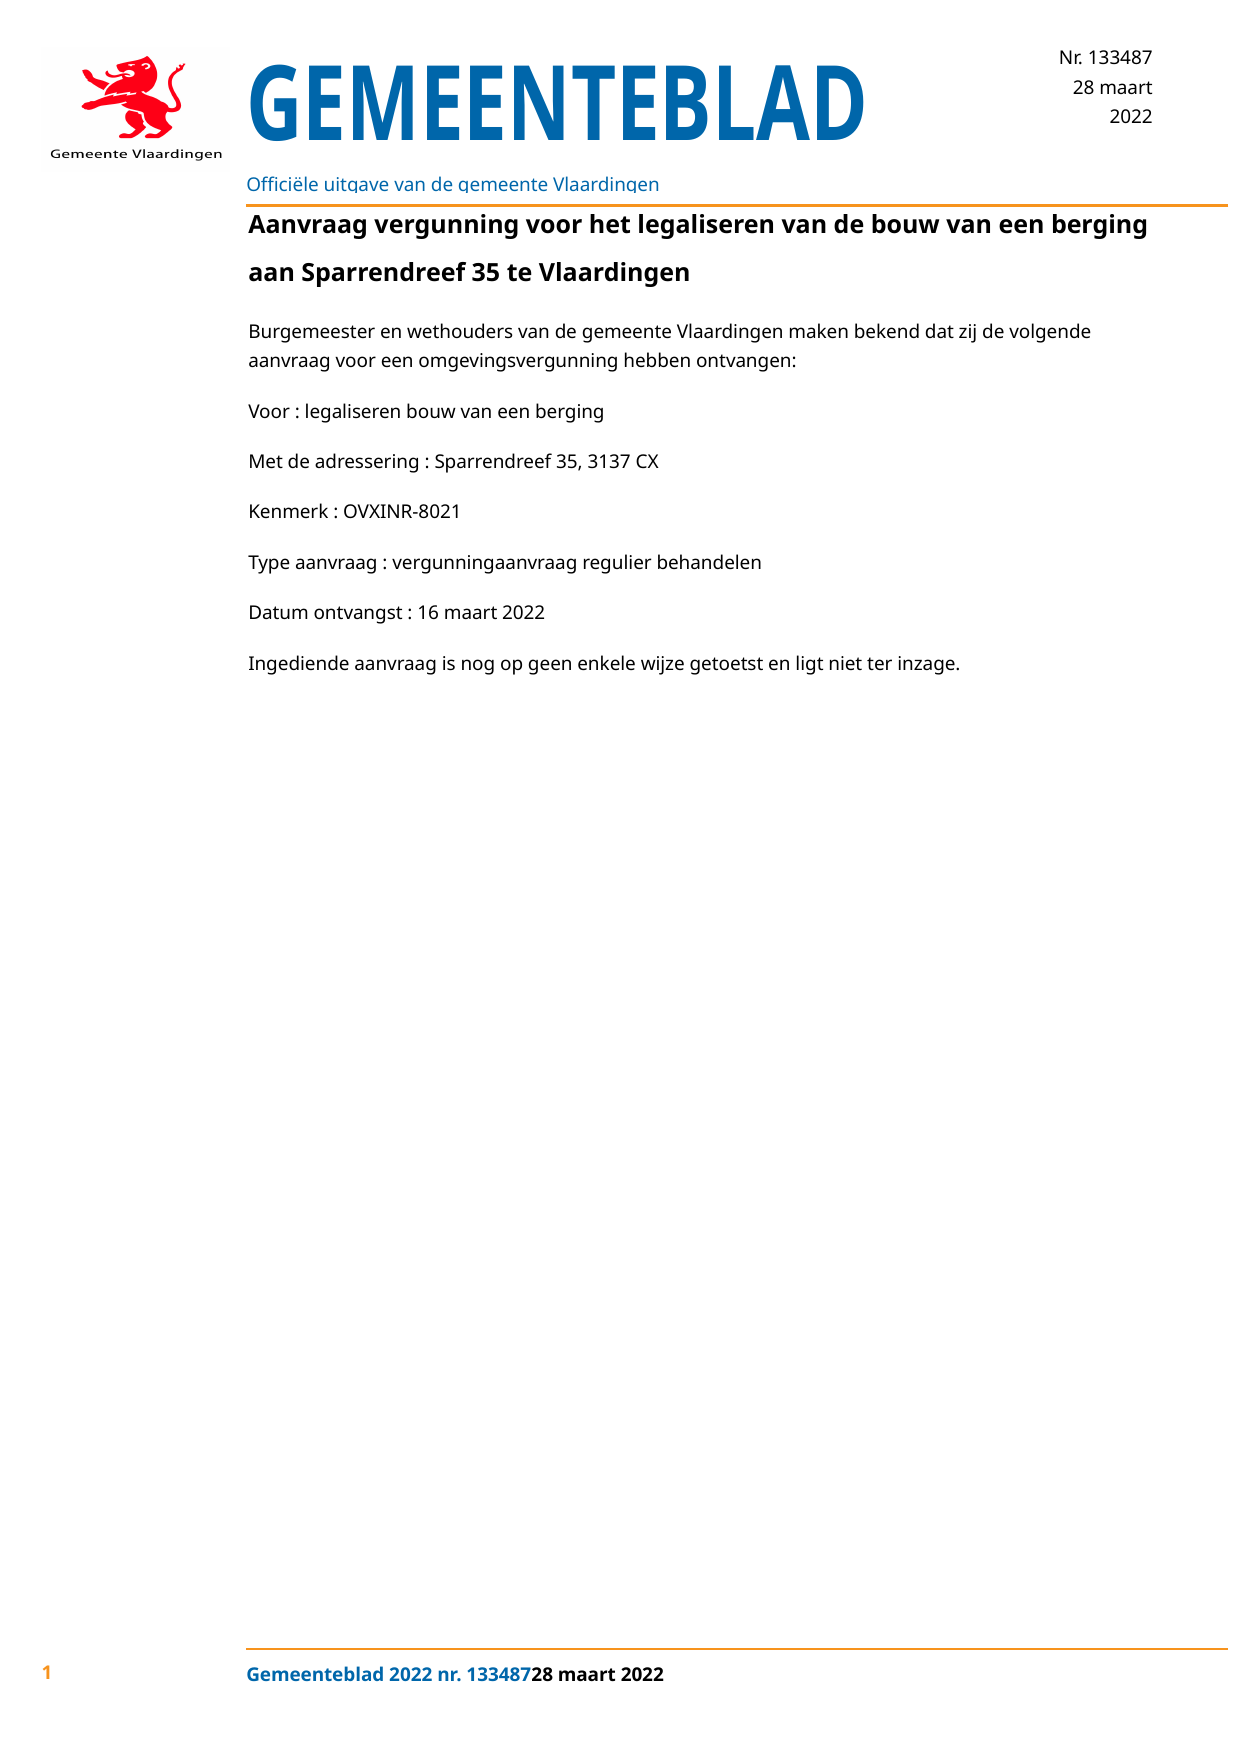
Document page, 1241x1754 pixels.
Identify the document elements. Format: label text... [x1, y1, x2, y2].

text Ingediende aanvraag is nog op geen enkele wijze getoetst en ligt niet ter inzage. [248, 650, 1152, 676]
text Datum ontvangst : 16 maart 2022 [248, 599, 1152, 625]
text Voor : legaliseren bouw van een berging [248, 398, 1152, 424]
picture [41, 47, 231, 172]
text Kenmerk : OVXINR-8021 [248, 499, 1152, 524]
text Type aanvraag : vergunningaanvraag regulier behandelen [248, 549, 1152, 575]
text Aanvraag vergunning voor het legaliseren van de bouw van een berging aan Sparrendreef 35 te Vlaardingen [248, 207, 1152, 288]
text Met de adressering : Sparrendreef 35, 3137 CX [248, 448, 1152, 474]
text Burgemeester en wethouders van de gemeente Vlaardingen maken bekend dat zij de volgende aanvraag voor een omgevingsvergunning hebben ontvangen: [248, 318, 1152, 373]
